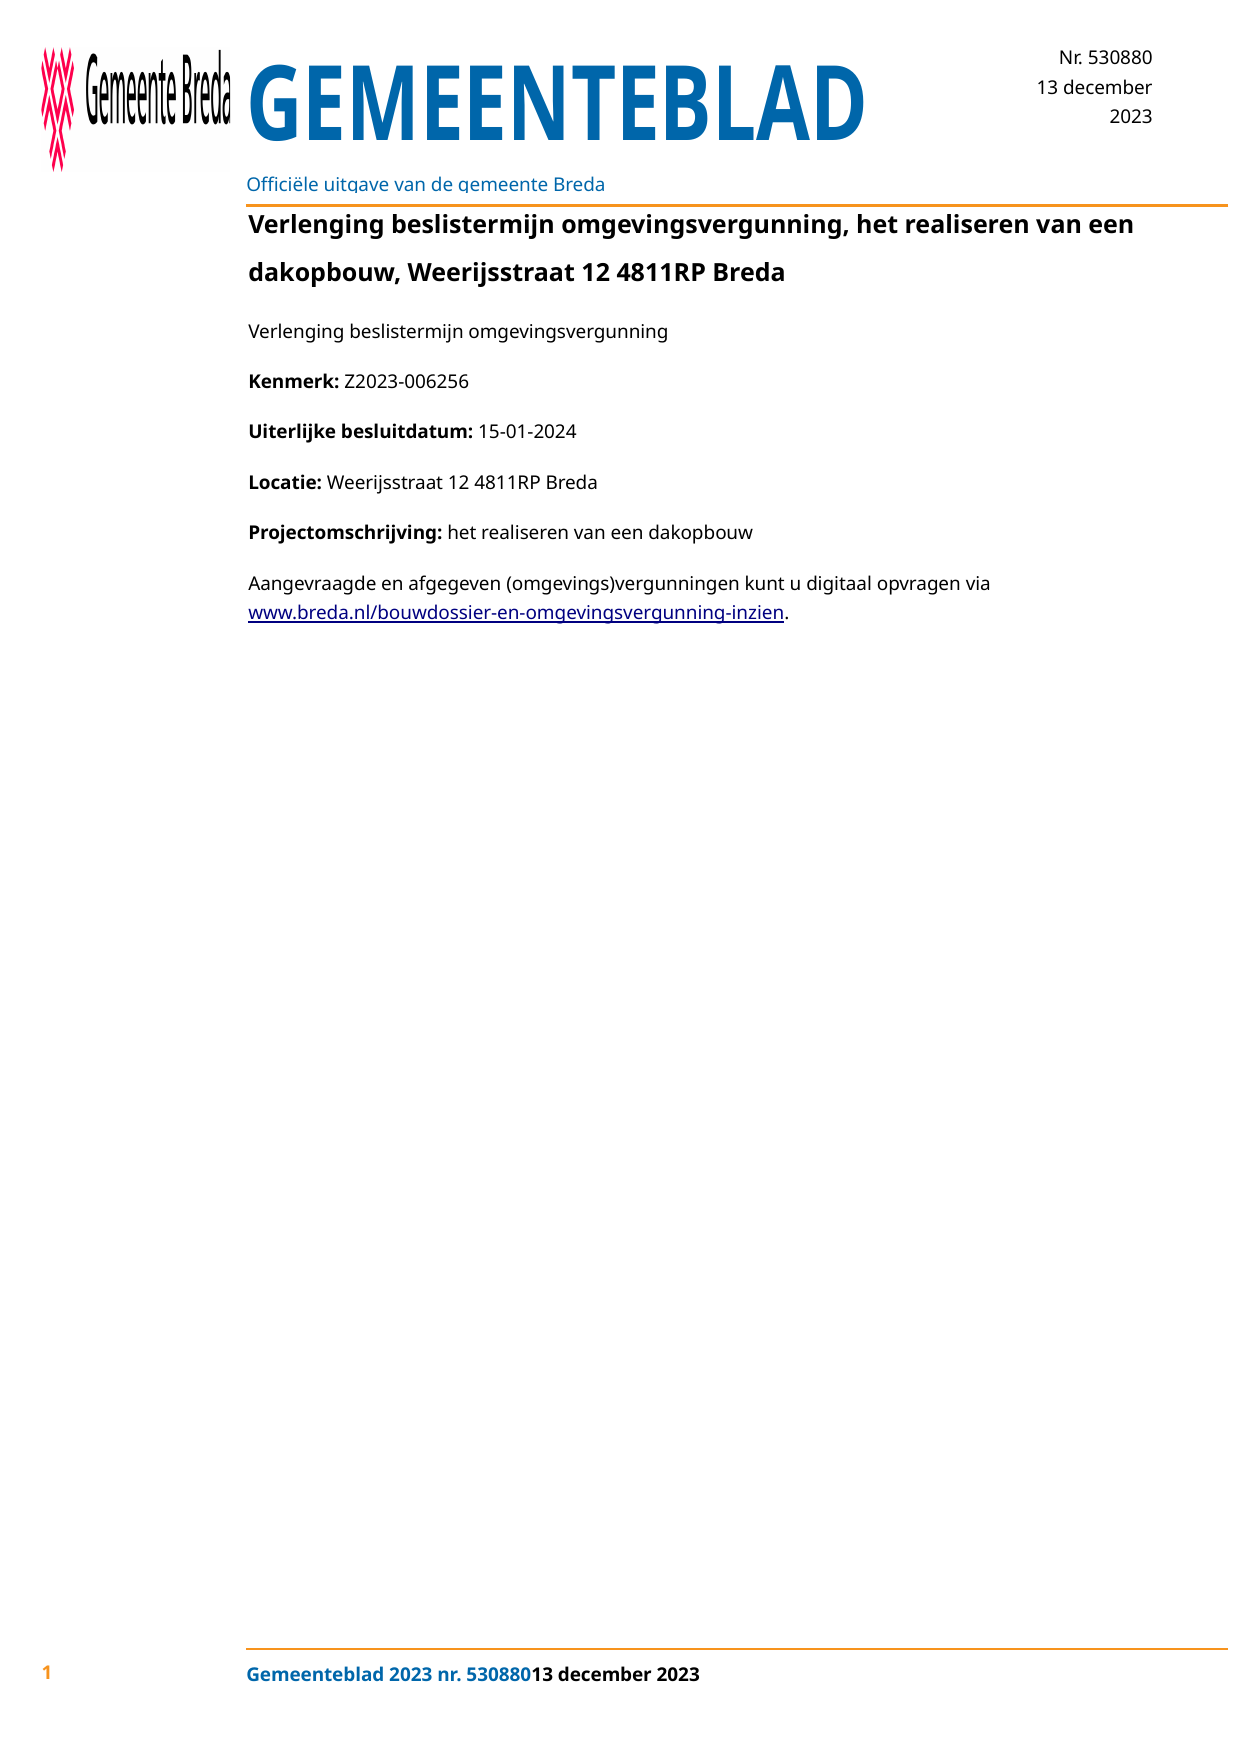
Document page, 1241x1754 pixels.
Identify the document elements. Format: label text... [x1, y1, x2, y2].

text Uiterlijke besluitdatum: 15-01-2024 [248, 419, 1152, 444]
text Verlenging beslistermijn omgevingsvergunning, het realiseren van een dakopbouw, Weerijsstraat 12 4811RP Breda [248, 207, 1152, 288]
text Aangevraagde en afgegeven (omgevings)vergunningen kunt u digitaal opvragen via www.breda.nl/bouwdossier-en-omgevingsvergunning-inzien. [248, 570, 1152, 625]
picture [41, 47, 231, 172]
text Locatie: Weerijsstraat 12 4811RP Breda [248, 469, 1152, 495]
text Verlenging beslistermijn omgevingsvergunning [248, 318, 1152, 344]
text Projectomschrijving: het realiseren van een dakopbouw [248, 519, 1152, 545]
text Kenmerk: Z2023-006256 [248, 368, 1152, 394]
